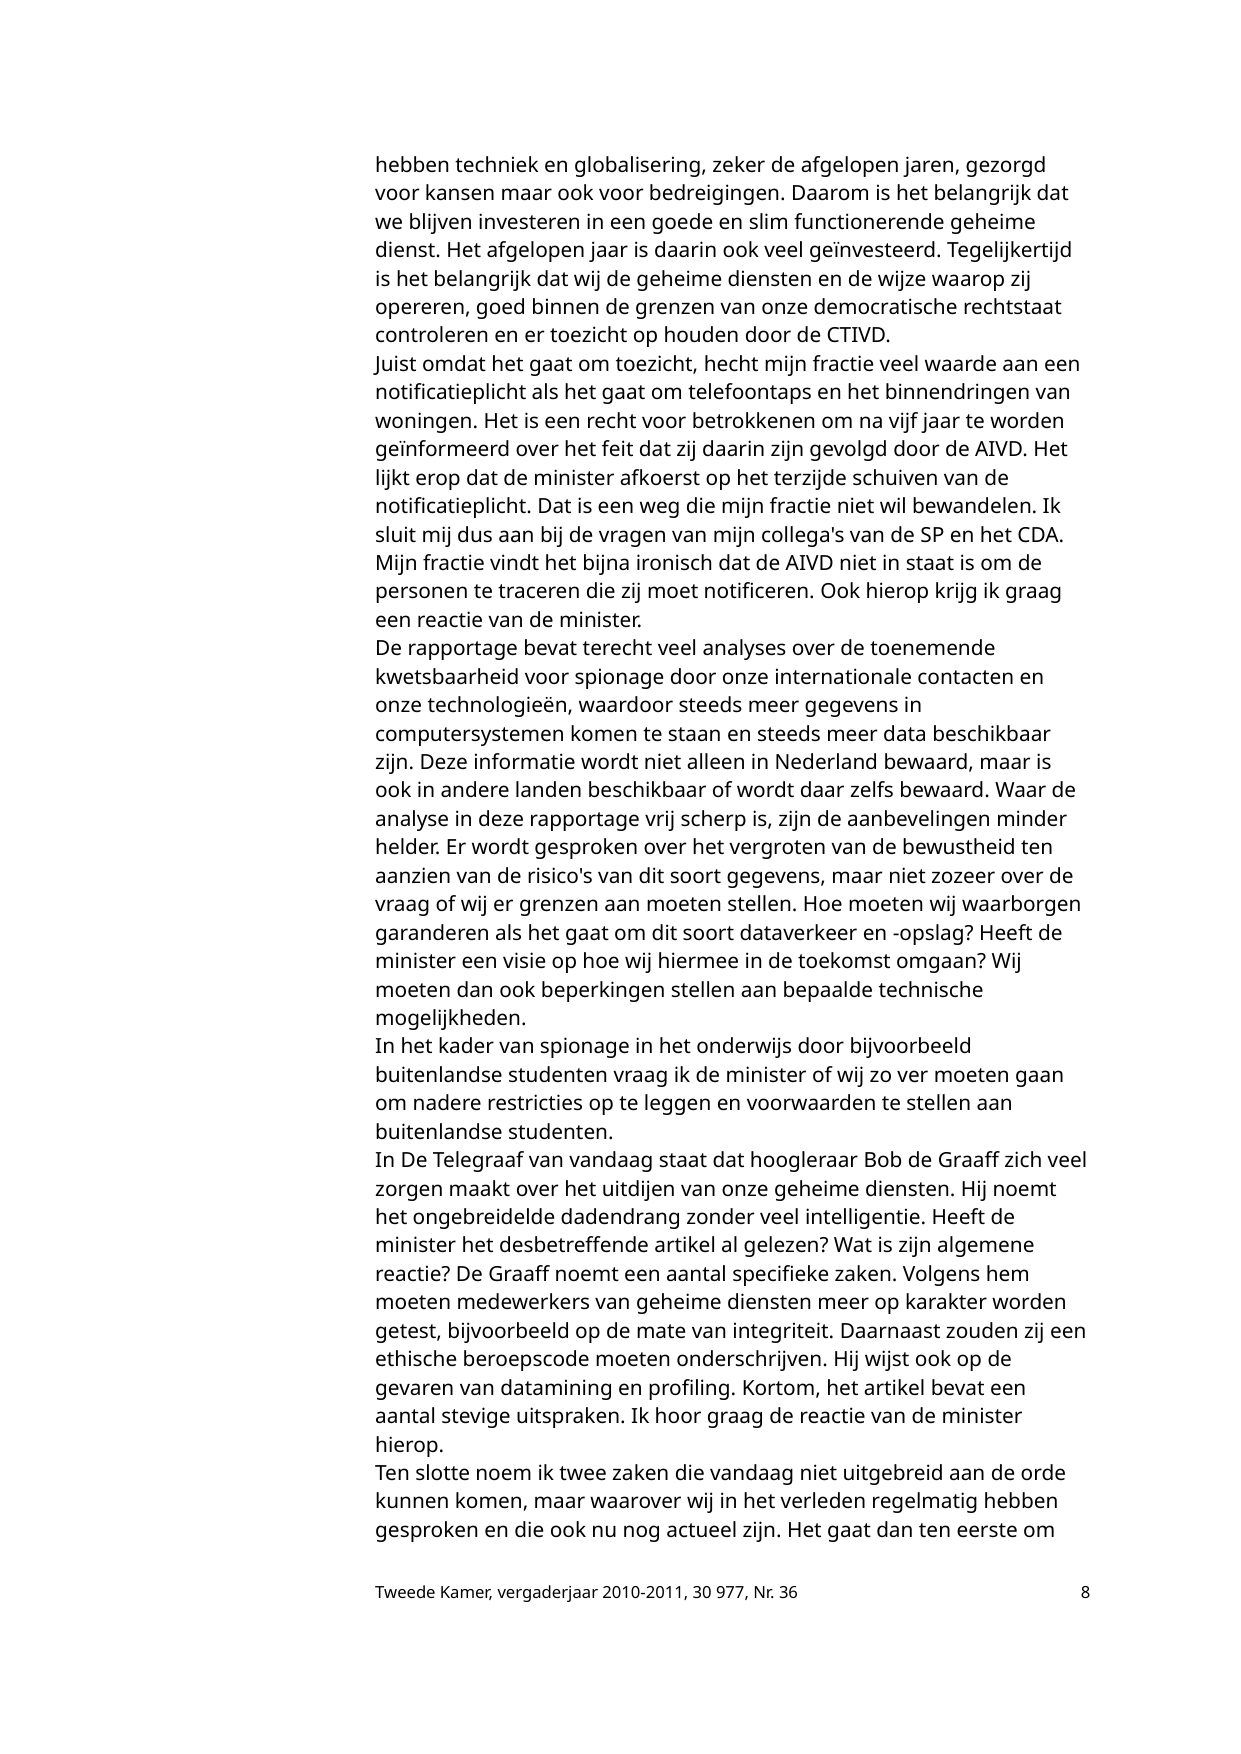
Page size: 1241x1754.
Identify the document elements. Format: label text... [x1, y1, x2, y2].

text hebben techniek en globalisering, zeker de afgelopen jaren, gezorgd voor kansen maar ook voor bedreigingen. Daarom is het belangrijk dat we blijven investeren in een goede en slim functionerende geheime dienst. Het afgelopen jaar is daarin ook veel geïnvesteerd. Tegelijkertijd is het belangrijk dat wij de geheime diensten en de wijze waarop zij opereren, goed binnen de grenzen van onze democratische rechtstaat controleren en er toezicht op houden door de CTIVD. [375, 150, 1090, 349]
text Juist omdat het gaat om toezicht, hecht mijn fractie veel waarde aan een notificatieplicht als het gaat om telefoontaps en het binnendringen van woningen. Het is een recht voor betrokkenen om na vijf jaar te worden geïnformeerd over het feit dat zij daarin zijn gevolgd door de AIVD. Het lijkt erop dat de minister afkoerst op het terzijde schuiven van de notificatieplicht. Dat is een weg die mijn fractie niet wil bewandelen. Ik sluit mij dus aan bij de vragen van mijn collega's van de SP en het CDA. Mijn fractie vindt het bijna ironisch dat de AIVD niet in staat is om de personen te traceren die zij moet notificeren. Ook hierop krijg ik graag een reactie van de minister. [375, 349, 1090, 633]
text In De Telegraaf van vandaag staat dat hoogleraar Bob de Graaff zich veel zorgen maakt over het uitdijen van onze geheime diensten. Hij noemt het ongebreidelde dadendrang zonder veel intelligentie. Heeft de minister het desbetreffende artikel al gelezen? Wat is zijn algemene reactie? De Graaff noemt een aantal specifieke zaken. Volgens hem moeten medewerkers van geheime diensten meer op karakter worden getest, bijvoorbeeld op de mate van integriteit. Daarnaast zouden zij een ethische beroepscode moeten onderschrijven. Hij wijst ook op de gevaren van datamining en profiling. Kortom, het artikel bevat een aantal stevige uitspraken. Ik hoor graag de reactie van de minister hierop. [375, 1145, 1090, 1458]
text Ten slotte noem ik twee zaken die vandaag niet uitgebreid aan de orde kunnen komen, maar waarover wij in het verleden regelmatig hebben gesproken en die ook nu nog actueel zijn. Het gaat dan ten eerste om [375, 1458, 1090, 1543]
text In het kader van spionage in het onderwijs door bijvoorbeeld buitenlandse studenten vraag ik de minister of wij zo ver moeten gaan om nadere restricties op te leggen en voorwaarden te stellen aan buitenlandse studenten. [375, 1032, 1090, 1145]
text De rapportage bevat terecht veel analyses over de toenemende kwetsbaarheid voor spionage door onze internationale contacten en onze technologieën, waardoor steeds meer gegevens in computersystemen komen te staan en steeds meer data beschikbaar zijn. Deze informatie wordt niet alleen in Nederland bewaard, maar is ook in andere landen beschikbaar of wordt daar zelfs bewaard. Waar de analyse in deze rapportage vrij scherp is, zijn de aanbevelingen minder helder. Er wordt gesproken over het vergroten van de bewustheid ten aanzien van de risico's van dit soort gegevens, maar niet zozeer over de vraag of wij er grenzen aan moeten stellen. Hoe moeten wij waarborgen garanderen als het gaat om dit soort dataverkeer en -opslag? Heeft de minister een visie op hoe wij hiermee in de toekomst omgaan? Wij moeten dan ook beperkingen stellen aan bepaalde technische mogelijkheden. [375, 633, 1090, 1032]
